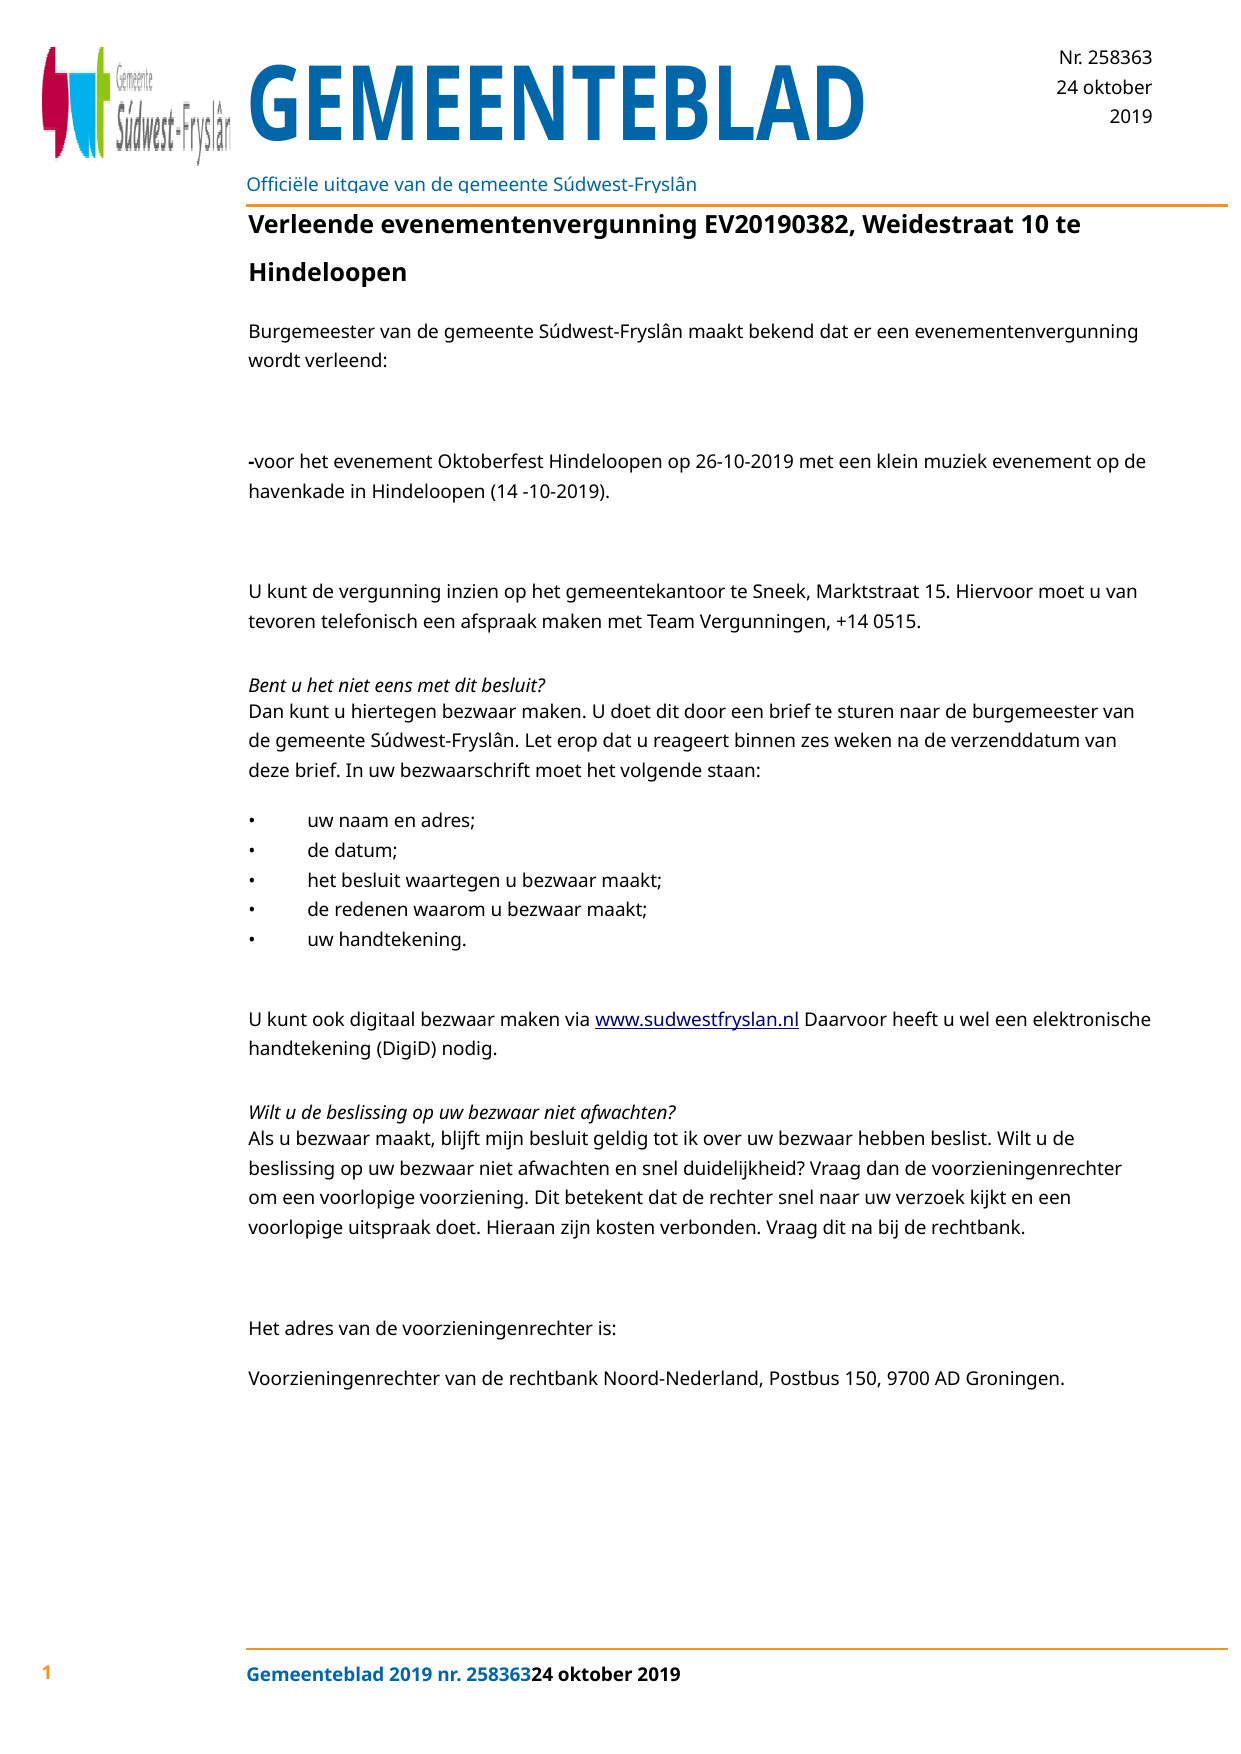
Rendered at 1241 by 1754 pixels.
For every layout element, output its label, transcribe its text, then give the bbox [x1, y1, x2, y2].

text U kunt de vergunning inzien op het gemeentekantoor te Sneek, Marktstraat 15. Hiervoor moet u van tevoren telefonisch een afspraak maken met Team Vergunningen, +14 0515. [248, 579, 1152, 634]
list de redenen waarom u bezwaar maakt; [248, 896, 1152, 922]
list het besluit waartegen u bezwaar maakt; [248, 867, 1152, 892]
text Het adres van de voorzieningenrechter is: [248, 1315, 1152, 1341]
text Dan kunt u hiertegen bezwaar maken. U doet dit door een brief te sturen naar de burgemeester van de gemeente Súdwest-Fryslân. Let erop dat u reageert binnen zes weken na de verzenddatum van deze brief. In uw bezwaarschrift moet het volgende staan: [248, 698, 1152, 783]
text Burgemeester van de gemeente Súdwest-Fryslân maakt bekend dat er een evenementenvergunning wordt verleend: [248, 318, 1152, 373]
text Wilt u de beslissing op uw bezwaar niet afwachten? [248, 1099, 1152, 1125]
text Voorzieningenrechter van de rechtbank Noord-Nederland, Postbus 150, 9700 AD Groningen. [248, 1365, 1152, 1391]
list uw handtekening. [248, 926, 1152, 952]
text Verleende evenementenvergunning EV20190382, Weidestraat 10 te Hindeloopen [248, 207, 1152, 288]
list uw naam en adres; [248, 808, 1152, 833]
picture [41, 47, 231, 172]
list de datum; [248, 837, 1152, 863]
text Als u bezwaar maakt, blijft mijn besluit geldig tot ik over uw bezwaar hebben beslist. Wilt u de beslissing op uw bezwaar niet afwachten en snel duidelijkheid? Vraag dan de voorzieningenrechter om een voorlopige voorziening. Dit betekent dat de rechter snel naar uw verzoek kijkt en een voorlopige uitspraak doet. Hieraan zijn kosten verbonden. Vraag dit na bij de rechtbank. [248, 1125, 1152, 1240]
text -voor het evenement Oktoberfest Hindeloopen op 26-10-2019 met een klein muziek evenement op de havenkade in Hindeloopen (14 -10-2019). [248, 448, 1152, 504]
text Bent u het niet eens met dit besluit? [248, 672, 1152, 698]
text U kunt ook digitaal bezwaar maken via www.sudwestfryslan.nl Daarvoor heeft u wel een elektronische handtekening (DigiD) nodig. [248, 1006, 1152, 1061]
